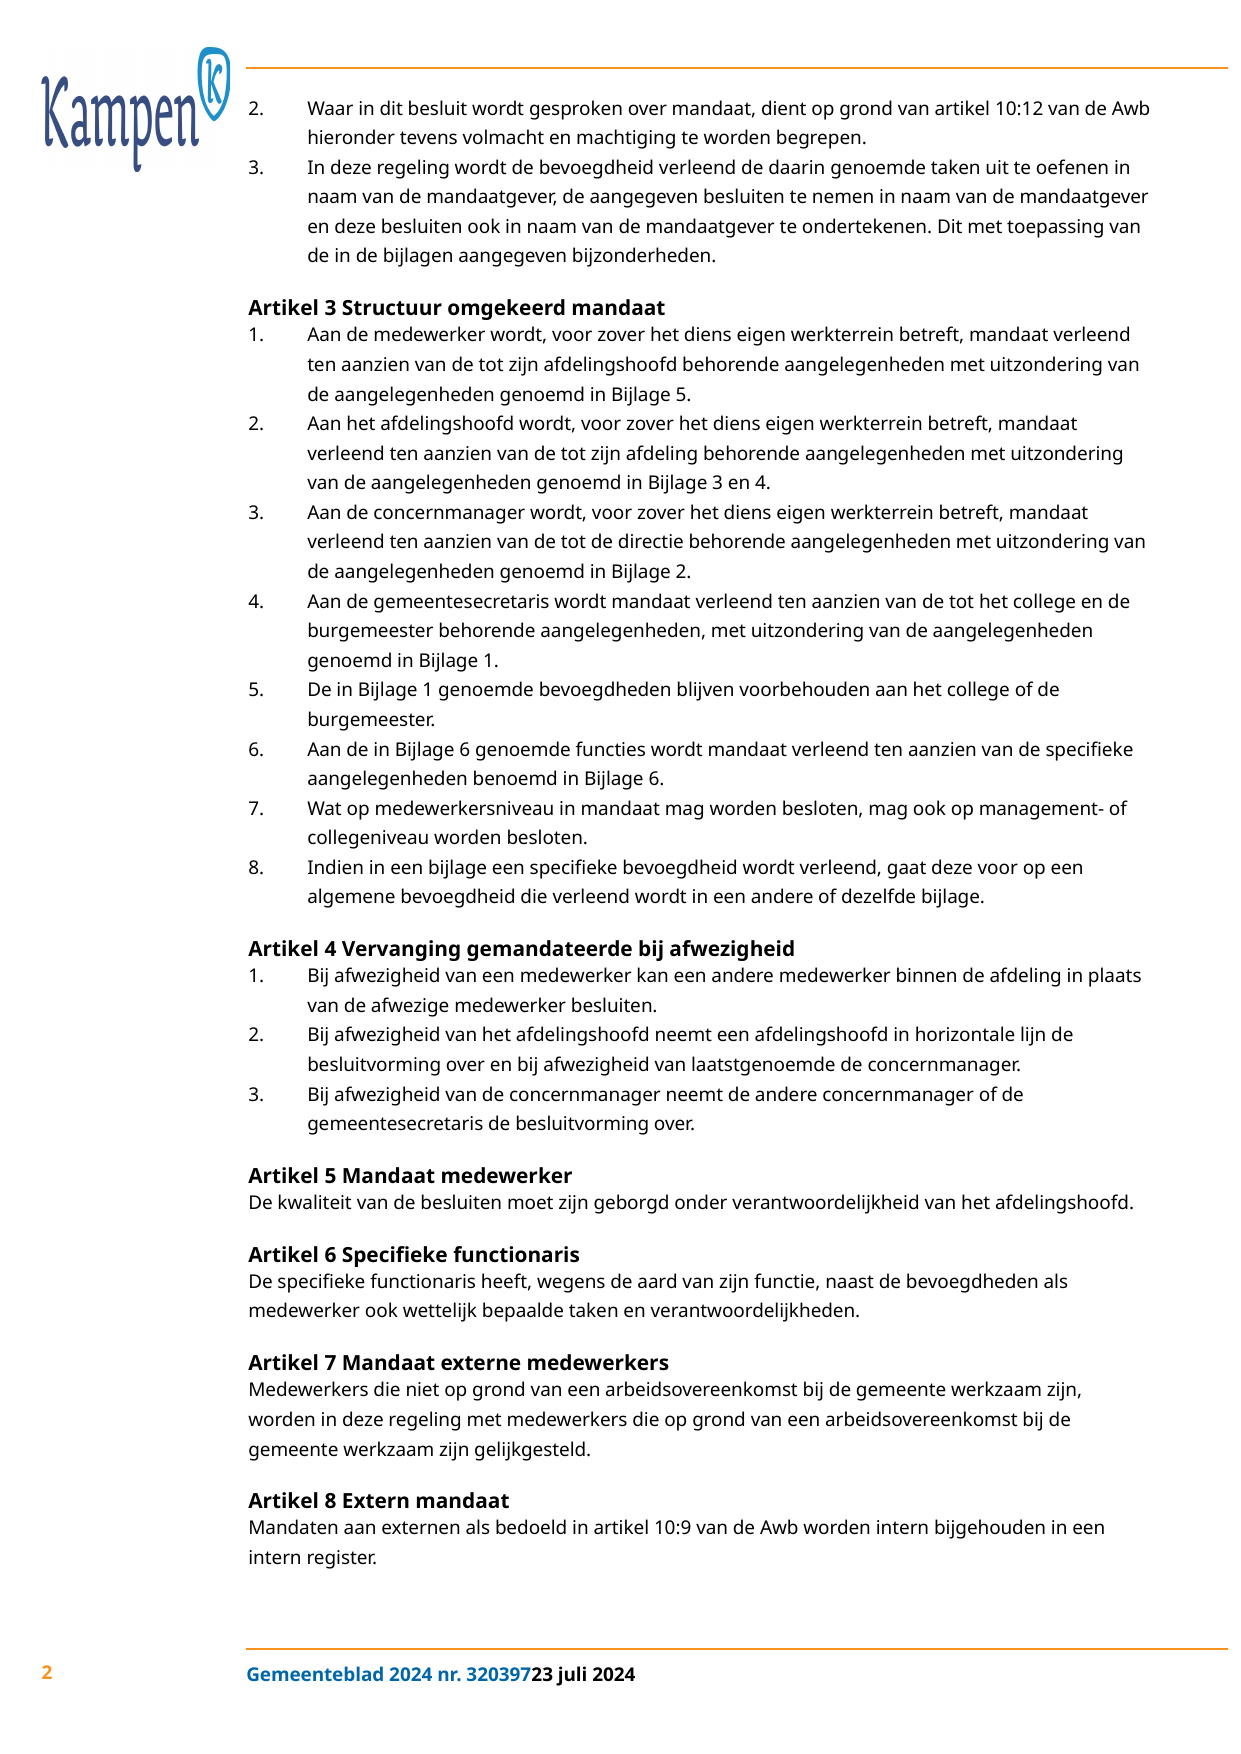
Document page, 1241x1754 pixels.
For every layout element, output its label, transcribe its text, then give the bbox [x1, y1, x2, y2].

list Aan de in Bijlage 6 genoemde functies wordt mandaat verleend ten aanzien van de specifieke aangelegenheden benoemd in Bijlage 6. [248, 736, 1152, 791]
text Artikel 3 Structuur omgekeerd mandaat [248, 293, 1152, 322]
list Waar in dit besluit wordt gesproken over mandaat, dient op grond van artikel 10:12 van de Awb hieronder tevens volmacht en machtiging te worden begrepen. [248, 95, 1152, 150]
list Aan de medewerker wordt, voor zover het diens eigen werkterrein betreft, mandaat verleend ten aanzien van de tot zijn afdelingshoofd behorende aangelegenheden met uitzondering van de aangelegenheden genoemd in Bijlage 5. [248, 322, 1152, 406]
list In deze regeling wordt de bevoegdheid verleend de daarin genoemde taken uit te oefenen in naam van de mandaatgever, de aangegeven besluiten te nemen in naam van de mandaatgever en deze besluiten ook in naam van de mandaatgever te ondertekenen. Dit met toepassing van de in de bijlagen aangegeven bijzonderheden. [248, 154, 1152, 268]
text Medewerkers die niet op grond van een arbeidsovereenkomst bij de gemeente werkzaam zijn, worden in deze regeling met medewerkers die op grond van een arbeidsovereenkomst bij de gemeente werkzaam zijn gelijkgesteld. [248, 1377, 1152, 1461]
text Artikel 8 Extern mandaat [248, 1486, 1152, 1514]
list Bij afwezigheid van het afdelingshoofd neemt een afdelingshoofd in horizontale lijn de besluitvorming over en bij afwezigheid van laatstgenoemde de concernmanager. [248, 1022, 1152, 1077]
list Bij afwezigheid van een medewerker kan een andere medewerker binnen de afdeling in plaats van de afwezige medewerker besluiten. [248, 962, 1152, 1018]
picture [41, 47, 231, 172]
text Mandaten aan externen als bedoeld in artikel 10:9 van de Awb worden intern bijgehouden in een intern register. [248, 1514, 1152, 1570]
list Indien in een bijlage een specifieke bevoegdheid wordt verleend, gaat deze voor op een algemene bevoegdheid die verleend wordt in een andere of dezelfde bijlage. [248, 854, 1152, 909]
text Artikel 6 Specifieke functionaris [248, 1240, 1152, 1268]
list Bij afwezigheid van de concernmanager neemt de andere concernmanager of de gemeentesecretaris de besluitvorming over. [248, 1081, 1152, 1136]
text De kwaliteit van de besluiten moet zijn geborgd onder verantwoordelijkheid van het afdelingshoofd. [248, 1189, 1152, 1215]
text Artikel 4 Vervanging gemandateerde bij afwezigheid [248, 934, 1152, 962]
list Aan het afdelingshoofd wordt, voor zover het diens eigen werkterrein betreft, mandaat verleend ten aanzien van de tot zijn afdeling behorende aangelegenheden met uitzondering van de aangelegenheden genoemd in Bijlage 3 en 4. [248, 410, 1152, 495]
list De in Bijlage 1 genoemde bevoegdheden blijven voorbehouden aan het college of de burgemeester. [248, 677, 1152, 732]
text De specifieke functionaris heeft, wegens de aard van zijn functie, naast de bevoegdheden als medewerker ook wettelijk bepaalde taken en verantwoordelijkheden. [248, 1268, 1152, 1323]
text Artikel 5 Mandaat medewerker [248, 1161, 1152, 1189]
list Aan de concernmanager wordt, voor zover het diens eigen werkterrein betreft, mandaat verleend ten aanzien van de tot de directie behorende aangelegenheden met uitzondering van de aangelegenheden genoemd in Bijlage 2. [248, 499, 1152, 584]
list Aan de gemeentesecretaris wordt mandaat verleend ten aanzien van de tot het college en de burgemeester behorende aangelegenheden, met uitzondering van de aangelegenheden genoemd in Bijlage 1. [248, 588, 1152, 673]
list Wat op medewerkersniveau in mandaat mag worden besloten, mag ook op management- of collegeniveau worden besloten. [248, 795, 1152, 850]
text Artikel 7 Mandaat externe medewerkers [248, 1348, 1152, 1377]
